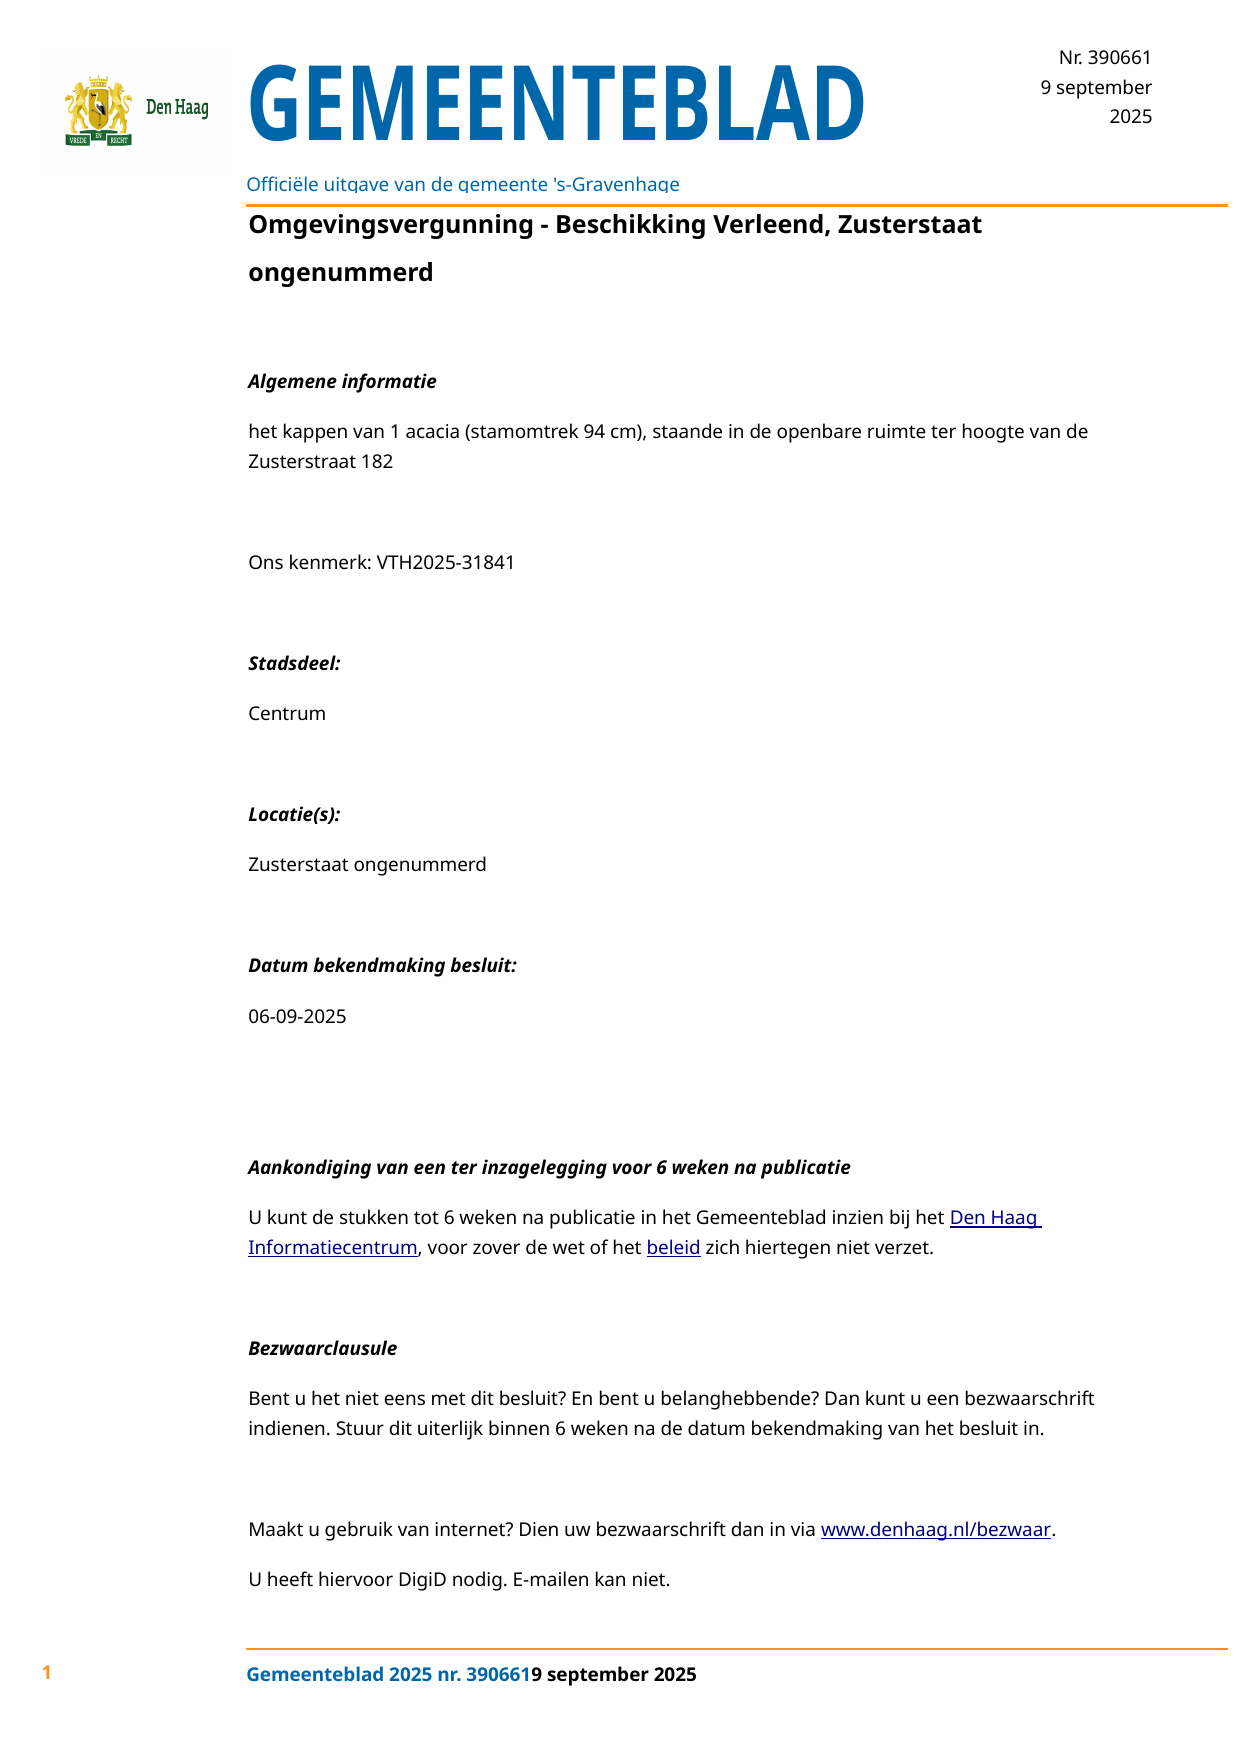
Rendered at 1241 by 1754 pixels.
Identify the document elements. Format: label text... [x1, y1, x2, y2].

text Omgevingsvergunning - Beschikking Verleend, Zusterstaat ongenummerd [248, 207, 1152, 288]
text het kappen van 1 acacia (stamomtrek 94 cm), staande in de openbare ruimte ter hoogte van de Zusterstraat 182 [248, 419, 1152, 474]
text Stadsdeel: [248, 650, 1152, 676]
text Maakt u gebruik van internet? Dien uw bezwaarschrift dan in via www.denhaag.nl/bezwaar. [248, 1516, 1152, 1542]
text Aankondiging van een ter inzagelegging voor 6 weken na publicatie [248, 1154, 1152, 1180]
text Ons kenmerk: VTH2025-31841 [248, 549, 1152, 575]
text Locatie(s): [248, 801, 1152, 827]
text Zusterstaat ongenummerd [248, 852, 1152, 877]
text U kunt de stukken tot 6 weken na publicatie in het Gemeenteblad inzien bij het Den Haag Informatiecentrum, voor zover de wet of het beleid zich hiertegen niet verzet. [248, 1204, 1152, 1260]
text Centrum [248, 700, 1152, 726]
picture [41, 47, 231, 172]
text 06-09-2025 [248, 1003, 1152, 1029]
text Bent u het niet eens met dit besluit? En bent u belanghebbende? Dan kunt u een bezwaarschrift indienen. Stuur dit uiterlijk binnen 6 weken na de datum bekendmaking van het besluit in. [248, 1385, 1152, 1441]
text Bezwaarclausule [248, 1335, 1152, 1361]
text U heeft hiervoor DigiD nodig. E-mailen kan niet. [248, 1566, 1152, 1592]
text Algemene informatie [248, 368, 1152, 394]
text Datum bekendmaking besluit: [248, 952, 1152, 978]
